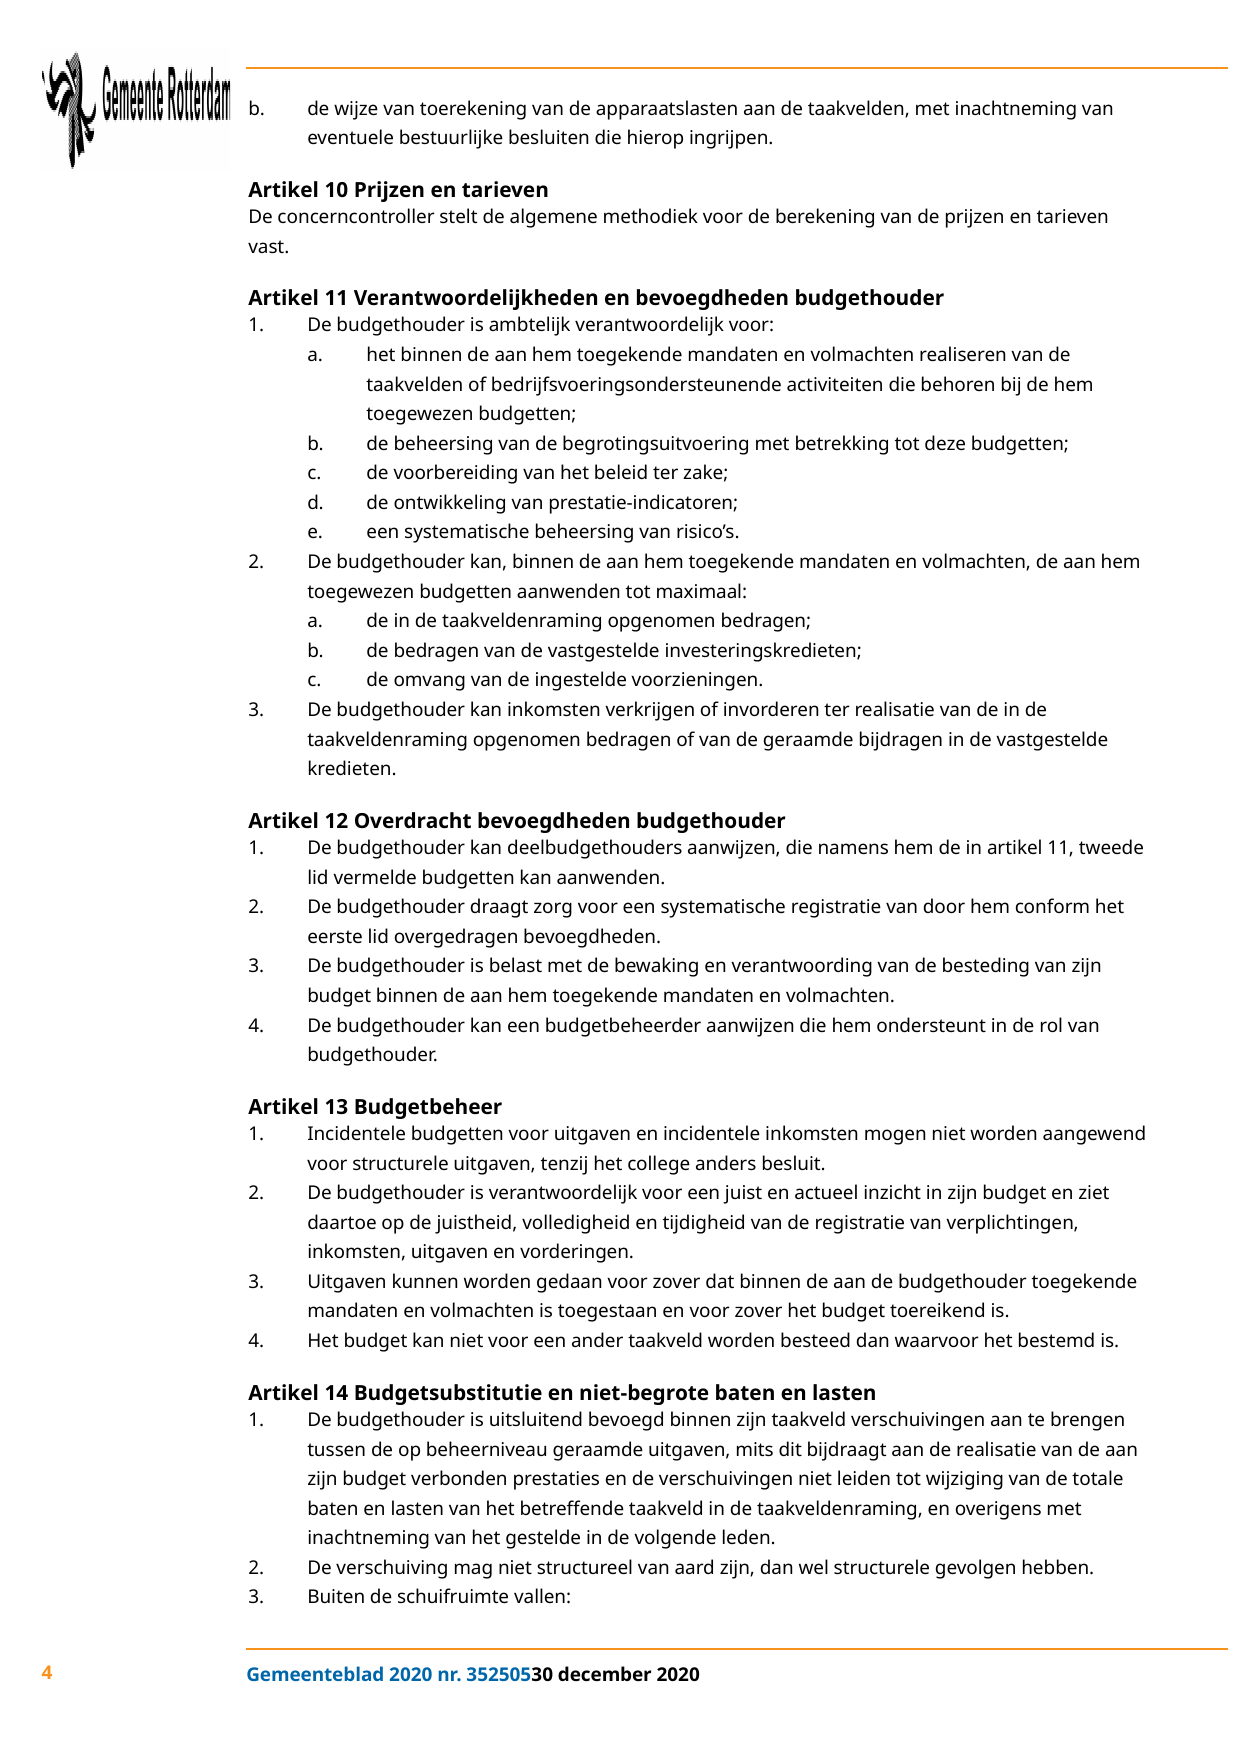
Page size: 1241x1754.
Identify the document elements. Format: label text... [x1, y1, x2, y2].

list De budgethouder kan, binnen de aan hem toegekende mandaten en volmachten, de aan hem toegewezen budgetten aanwenden tot maximaal: [248, 548, 1152, 604]
list de voorbereiding van het beleid ter zake; [307, 459, 1152, 485]
list de in de taakveldenraming opgenomen bedragen; [307, 607, 1152, 633]
text Artikel 13 Budgetbeheer [248, 1092, 1152, 1120]
text De concerncontroller stelt de algemene methodiek voor de berekening van de prijzen en tarieven vast. [248, 203, 1152, 258]
text Artikel 11 Verantwoordelijkheden en bevoegdheden budgethouder [248, 283, 1152, 312]
list Buiten de schuifruimte vallen: [248, 1584, 1152, 1609]
list het binnen de aan hem toegekende mandaten en volmachten realiseren van de taakvelden of bedrijfsvoeringsondersteunende activiteiten die behoren bij de hem toegewezen budgetten; [307, 341, 1152, 426]
list De budgethouder is ambtelijk verantwoordelijk voor: [248, 312, 1152, 337]
list een systematische beheersing van risico’s. [307, 519, 1152, 544]
list Incidentele budgetten voor uitgaven en incidentele inkomsten mogen niet worden aangewend voor structurele uitgaven, tenzij het college anders besluit. [248, 1120, 1152, 1176]
text Artikel 14 Budgetsubstitutie en niet-begrote baten en lasten [248, 1378, 1152, 1406]
text Artikel 12 Overdracht bevoegdheden budgethouder [248, 806, 1152, 834]
list de ontwikkeling van prestatie-indicatoren; [307, 489, 1152, 515]
list Het budget kan niet voor een ander taakveld worden besteed dan waarvoor het bestemd is. [248, 1327, 1152, 1353]
list De budgethouder is verantwoordelijk voor een juist en actueel inzicht in zijn budget en ziet daartoe op de juistheid, volledigheid en tijdigheid van de registratie van verplichtingen, inkomsten, uitgaven en vorderingen. [248, 1179, 1152, 1264]
list de beheersing van de begrotingsuitvoering met betrekking tot deze budgetten; [307, 430, 1152, 456]
list De budgethouder is belast met de bewaking en verantwoording van de besteding van zijn budget binnen de aan hem toegekende mandaten en volmachten. [248, 953, 1152, 1008]
list De budgethouder kan een budgetbeheerder aanwijzen die hem ondersteunt in de rol van budgethouder. [248, 1012, 1152, 1067]
list De verschuiving mag niet structureel van aard zijn, dan wel structurele gevolgen hebben. [248, 1554, 1152, 1580]
list De budgethouder kan inkomsten verkrijgen of invorderen ter realisatie van de in de taakveldenraming opgenomen bedragen of van de geraamde bijdragen in de vastgestelde kredieten. [248, 696, 1152, 781]
picture [41, 47, 231, 172]
list de omvang van de ingestelde voorzieningen. [307, 667, 1152, 692]
list De budgethouder kan deelbudgethouders aanwijzen, die namens hem de in artikel 11, tweede lid vermelde budgetten kan aanwenden. [248, 834, 1152, 889]
list de wijze van toerekening van de apparaatslasten aan de taakvelden, met inachtneming van eventuele bestuurlijke besluiten die hierop ingrijpen. [248, 95, 1152, 150]
text Artikel 10 Prijzen en tarieven [248, 175, 1152, 203]
list Uitgaven kunnen worden gedaan voor zover dat binnen de aan de budgethouder toegekende mandaten en volmachten is toegestaan en voor zover het budget toereikend is. [248, 1268, 1152, 1323]
list de bedragen van de vastgestelde investeringskredieten; [307, 637, 1152, 663]
list De budgethouder is uitsluitend bevoegd binnen zijn taakveld verschuivingen aan te brengen tussen de op beheerniveau geraamde uitgaven, mits dit bijdraagt aan de realisatie van de aan zijn budget verbonden prestaties en de verschuivingen niet leiden tot wijziging van de totale baten en lasten van het betreffende taakveld in de taakveldenraming, en overigens met inachtneming van het gestelde in de volgende leden. [248, 1406, 1152, 1550]
list De budgethouder draagt zorg voor een systematische registratie van door hem conform het eerste lid overgedragen bevoegdheden. [248, 893, 1152, 949]
